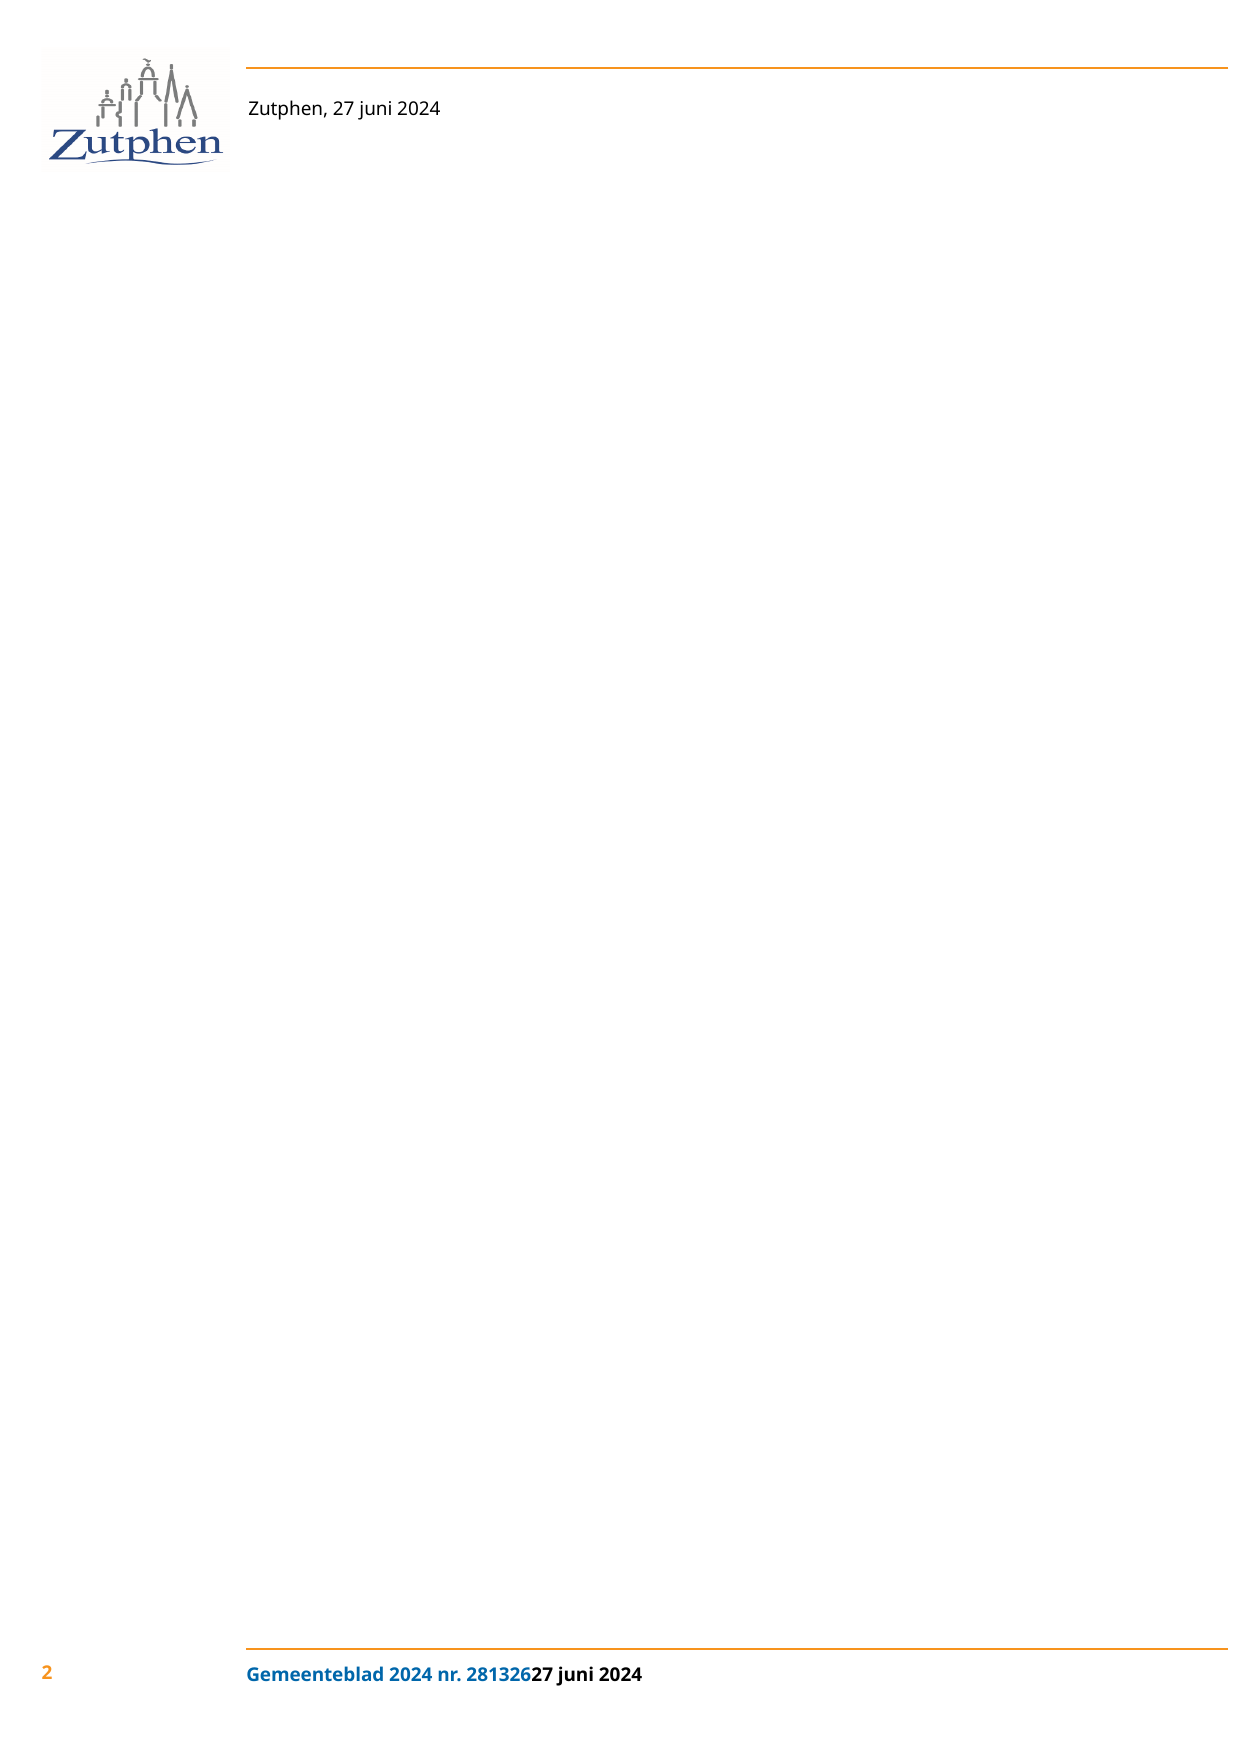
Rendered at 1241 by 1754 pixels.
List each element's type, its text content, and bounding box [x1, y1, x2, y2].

picture [41, 47, 231, 172]
text Zutphen, 27 juni 2024 [248, 95, 1152, 121]
